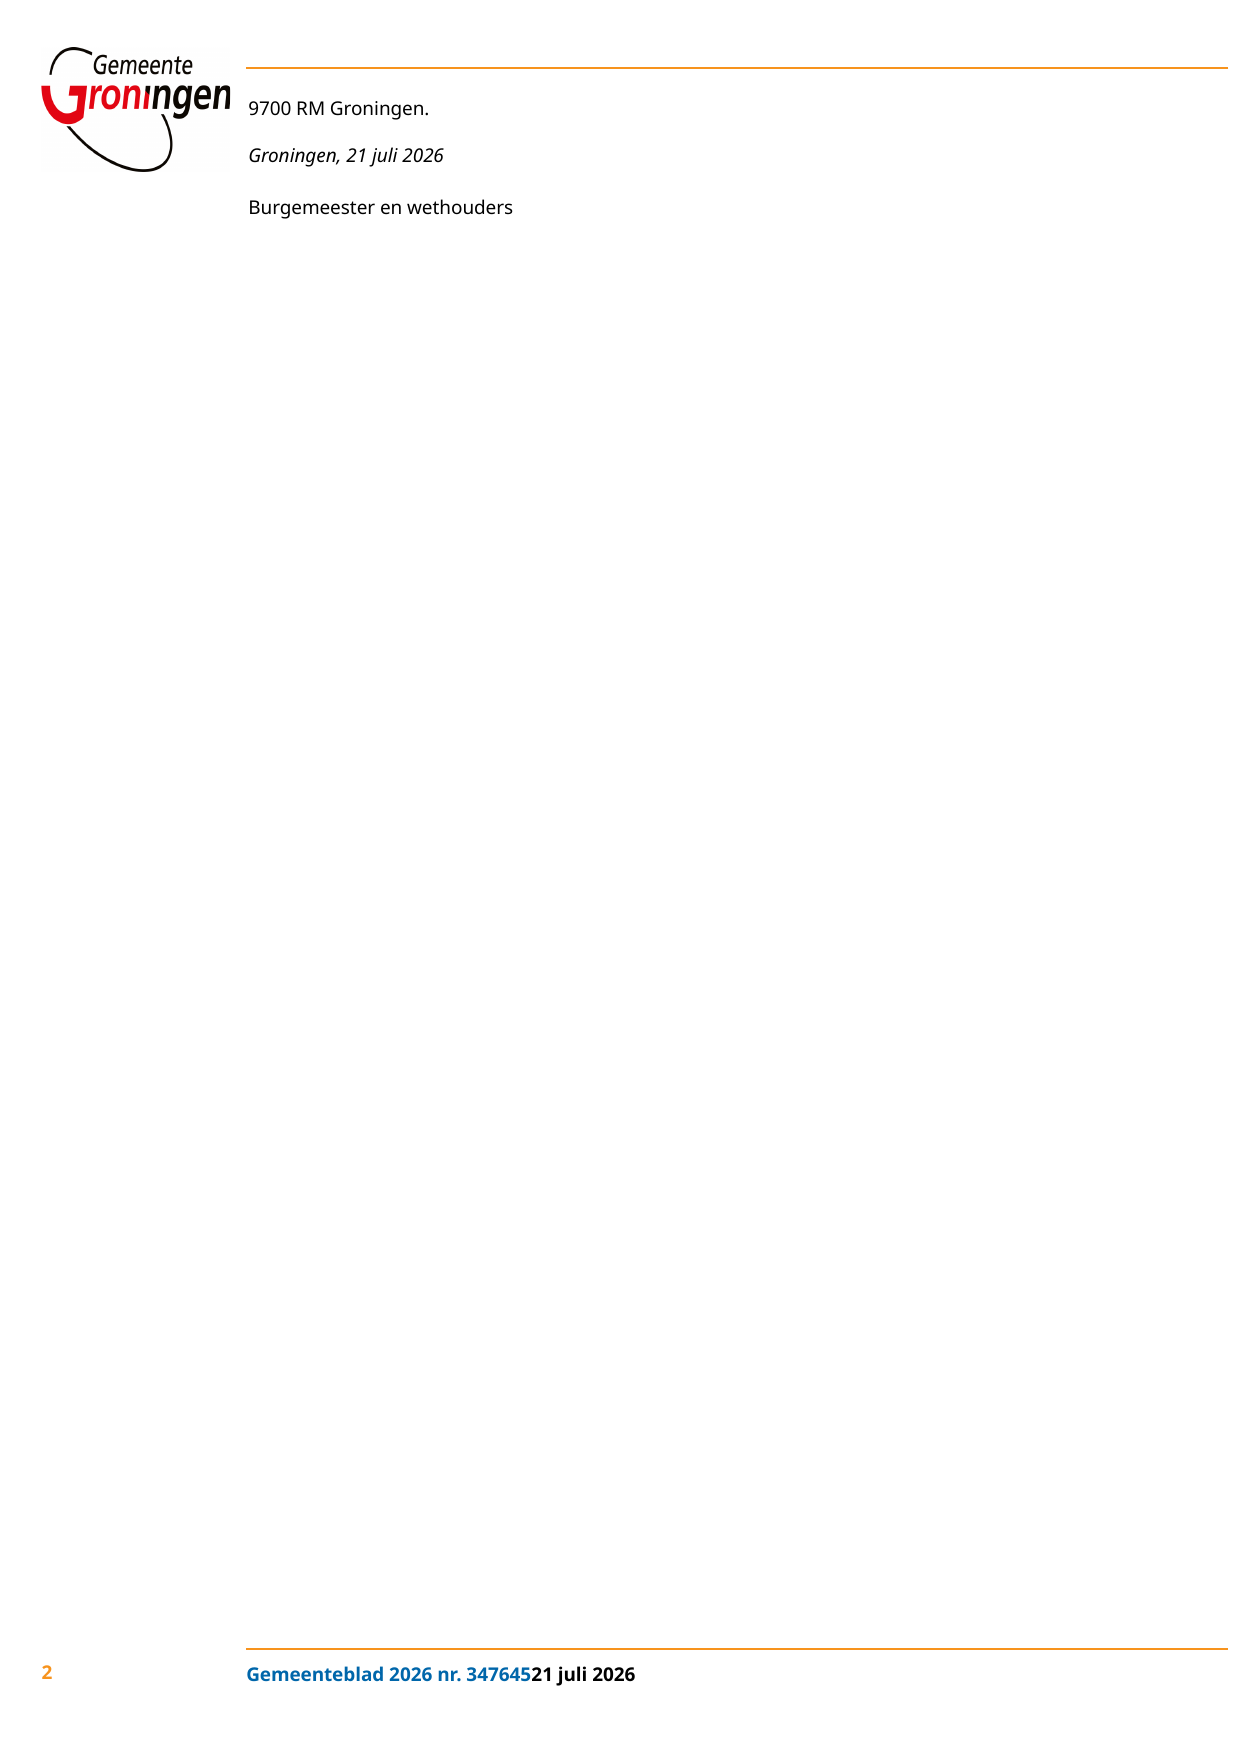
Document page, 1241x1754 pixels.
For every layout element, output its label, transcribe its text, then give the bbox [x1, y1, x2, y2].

text Burgemeester en wethouders [248, 194, 1152, 220]
text 9700 RM Groningen. [248, 95, 1152, 121]
text Groningen, 21 juli 2026 [248, 143, 1152, 168]
picture [41, 47, 231, 172]
